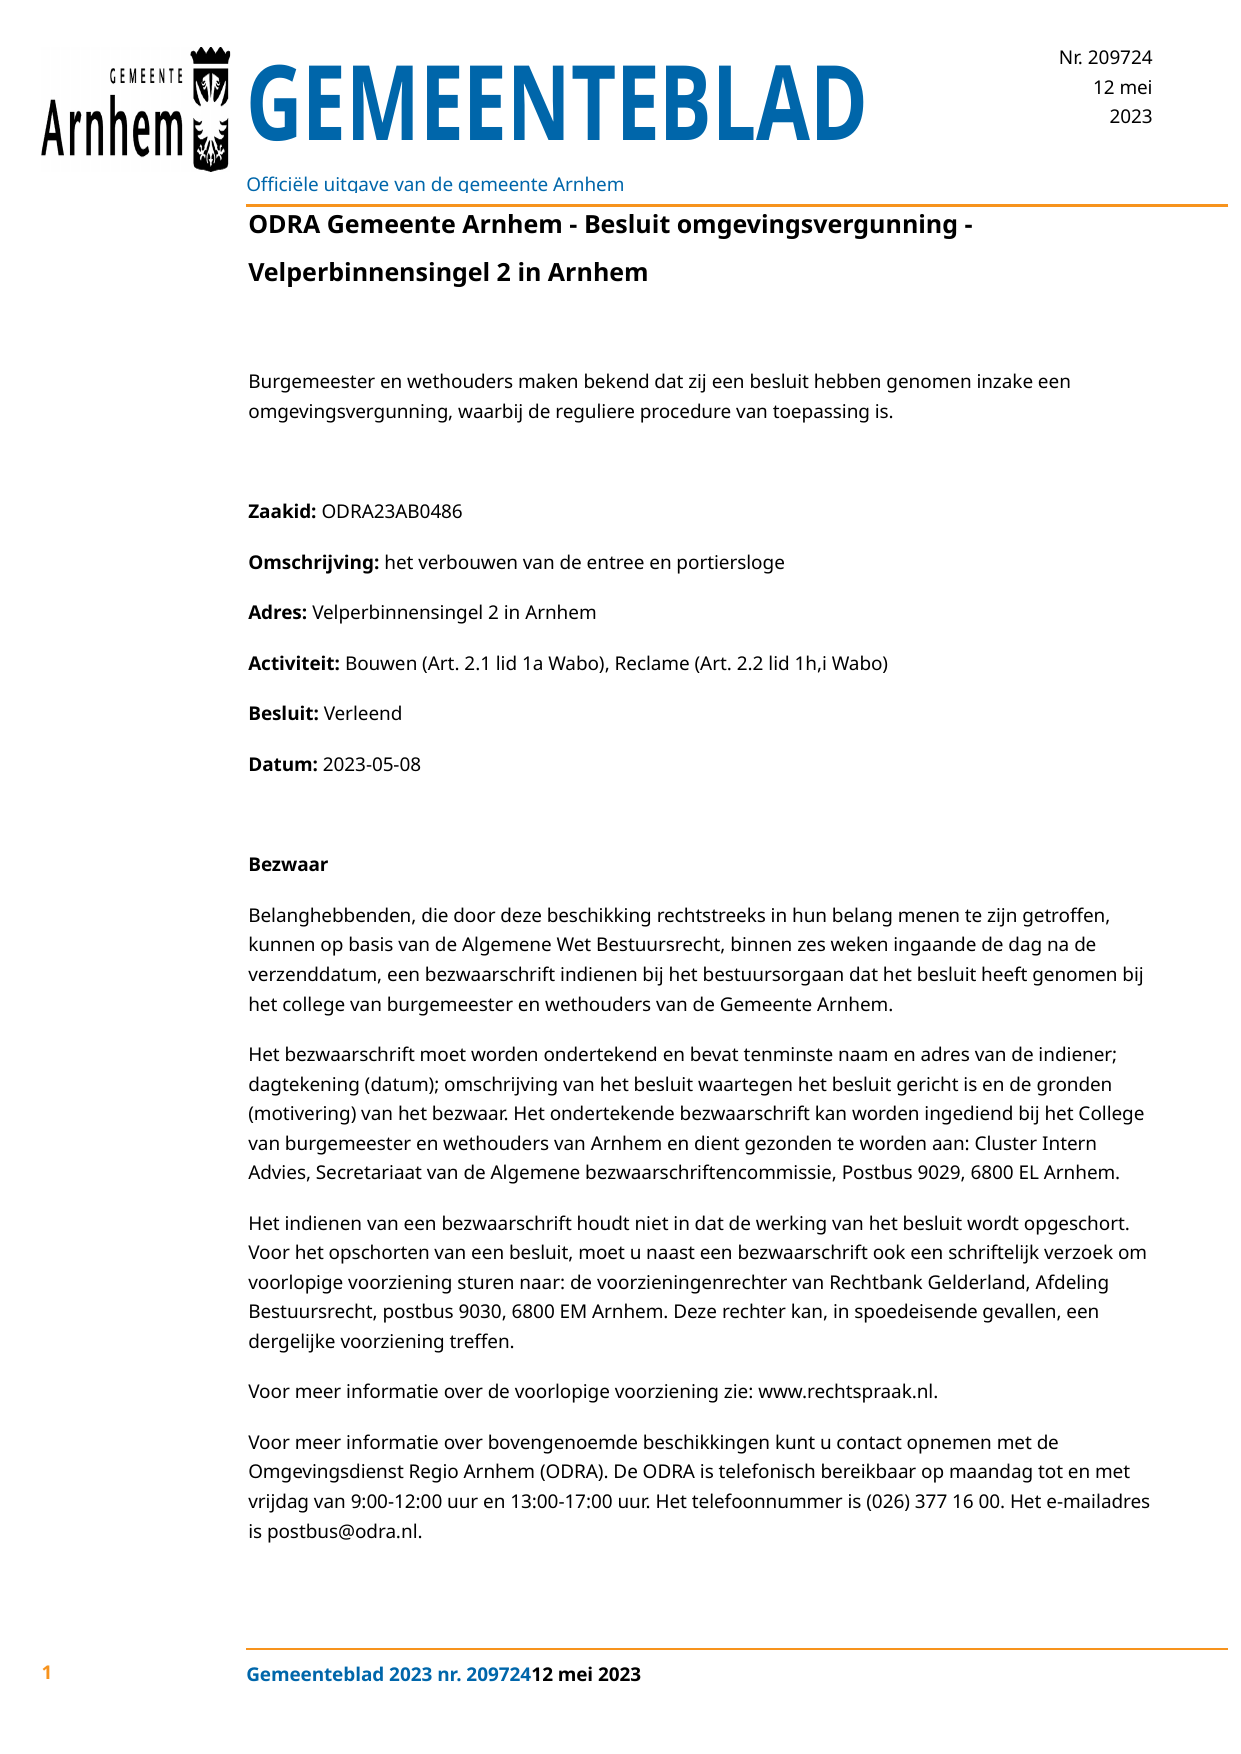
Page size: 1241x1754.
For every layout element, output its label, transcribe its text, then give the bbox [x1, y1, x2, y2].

text Voor meer informatie over bovengenoemde beschikkingen kunt u contact opnemen met de Omgevingsdienst Regio Arnhem (ODRA). De ODRA is telefonisch bereikbaar op maandag tot en met vrijdag van 9:00-12:00 uur en 13:00-17:00 uur. Het telefoonnummer is (026) 377 16 00. Het e-mailadres is postbus@odra.nl. [248, 1429, 1152, 1544]
picture [41, 47, 231, 172]
text Omschrijving: het verbouwen van de entree en portiersloge [248, 549, 1152, 575]
text Voor meer informatie over de voorlopige voorziening zie: www.rechtspraak.nl. [248, 1379, 1152, 1404]
text Bezwaar [248, 852, 1152, 877]
text Het indienen van een bezwaarschrift houdt niet in dat de werking van het besluit wordt opgeschort. Voor het opschorten van een besluit, moet u naast een bezwaarschrift ook een schriftelijk verzoek om voorlopige voorziening sturen naar: de voorzieningenrechter van Rechtbank Gelderland, Afdeling Bestuursrecht, postbus 9030, 6800 EM Arnhem. Deze rechter kan, in spoedeisende gevallen, een dergelijke voorziening treffen. [248, 1210, 1152, 1354]
text Zaakid: ODRA23AB0486 [248, 499, 1152, 524]
text Burgemeester en wethouders maken bekend dat zij een besluit hebben genomen inzake een omgevingsvergunning, waarbij de reguliere procedure van toepassing is. [248, 368, 1152, 424]
text Besluit: Verleend [248, 700, 1152, 726]
text Adres: Velperbinnensingel 2 in Arnhem [248, 599, 1152, 625]
text Activiteit: Bouwen (Art. 2.1 lid 1a Wabo), Reclame (Art. 2.2 lid 1h,i Wabo) [248, 650, 1152, 676]
text Datum: 2023-05-08 [248, 751, 1152, 777]
text ODRA Gemeente Arnhem - Besluit omgevingsvergunning - Velperbinnensingel 2 in Arnhem [248, 207, 1152, 288]
text Belanghebbenden, die door deze beschikking rechtstreeks in hun belang menen te zijn getroffen, kunnen op basis van de Algemene Wet Bestuursrecht, binnen zes weken ingaande de dag na de verzenddatum, een bezwaarschrift indienen bij het bestuursorgaan dat het besluit heeft genomen bij het college van burgemeester en wethouders van de Gemeente Arnhem. [248, 902, 1152, 1017]
text Het bezwaarschrift moet worden ondertekend en bevat tenminste naam en adres van de indiener; dagtekening (datum); omschrijving van het besluit waartegen het besluit gericht is en de gronden (motivering) van het bezwaar. Het ondertekende bezwaarschrift kan worden ingediend bij het College van burgemeester en wethouders van Arnhem en dient gezonden te worden aan: Cluster Intern Advies, Secretariaat van de Algemene bezwaarschriftencommissie, Postbus 9029, 6800 EL Arnhem. [248, 1041, 1152, 1185]
